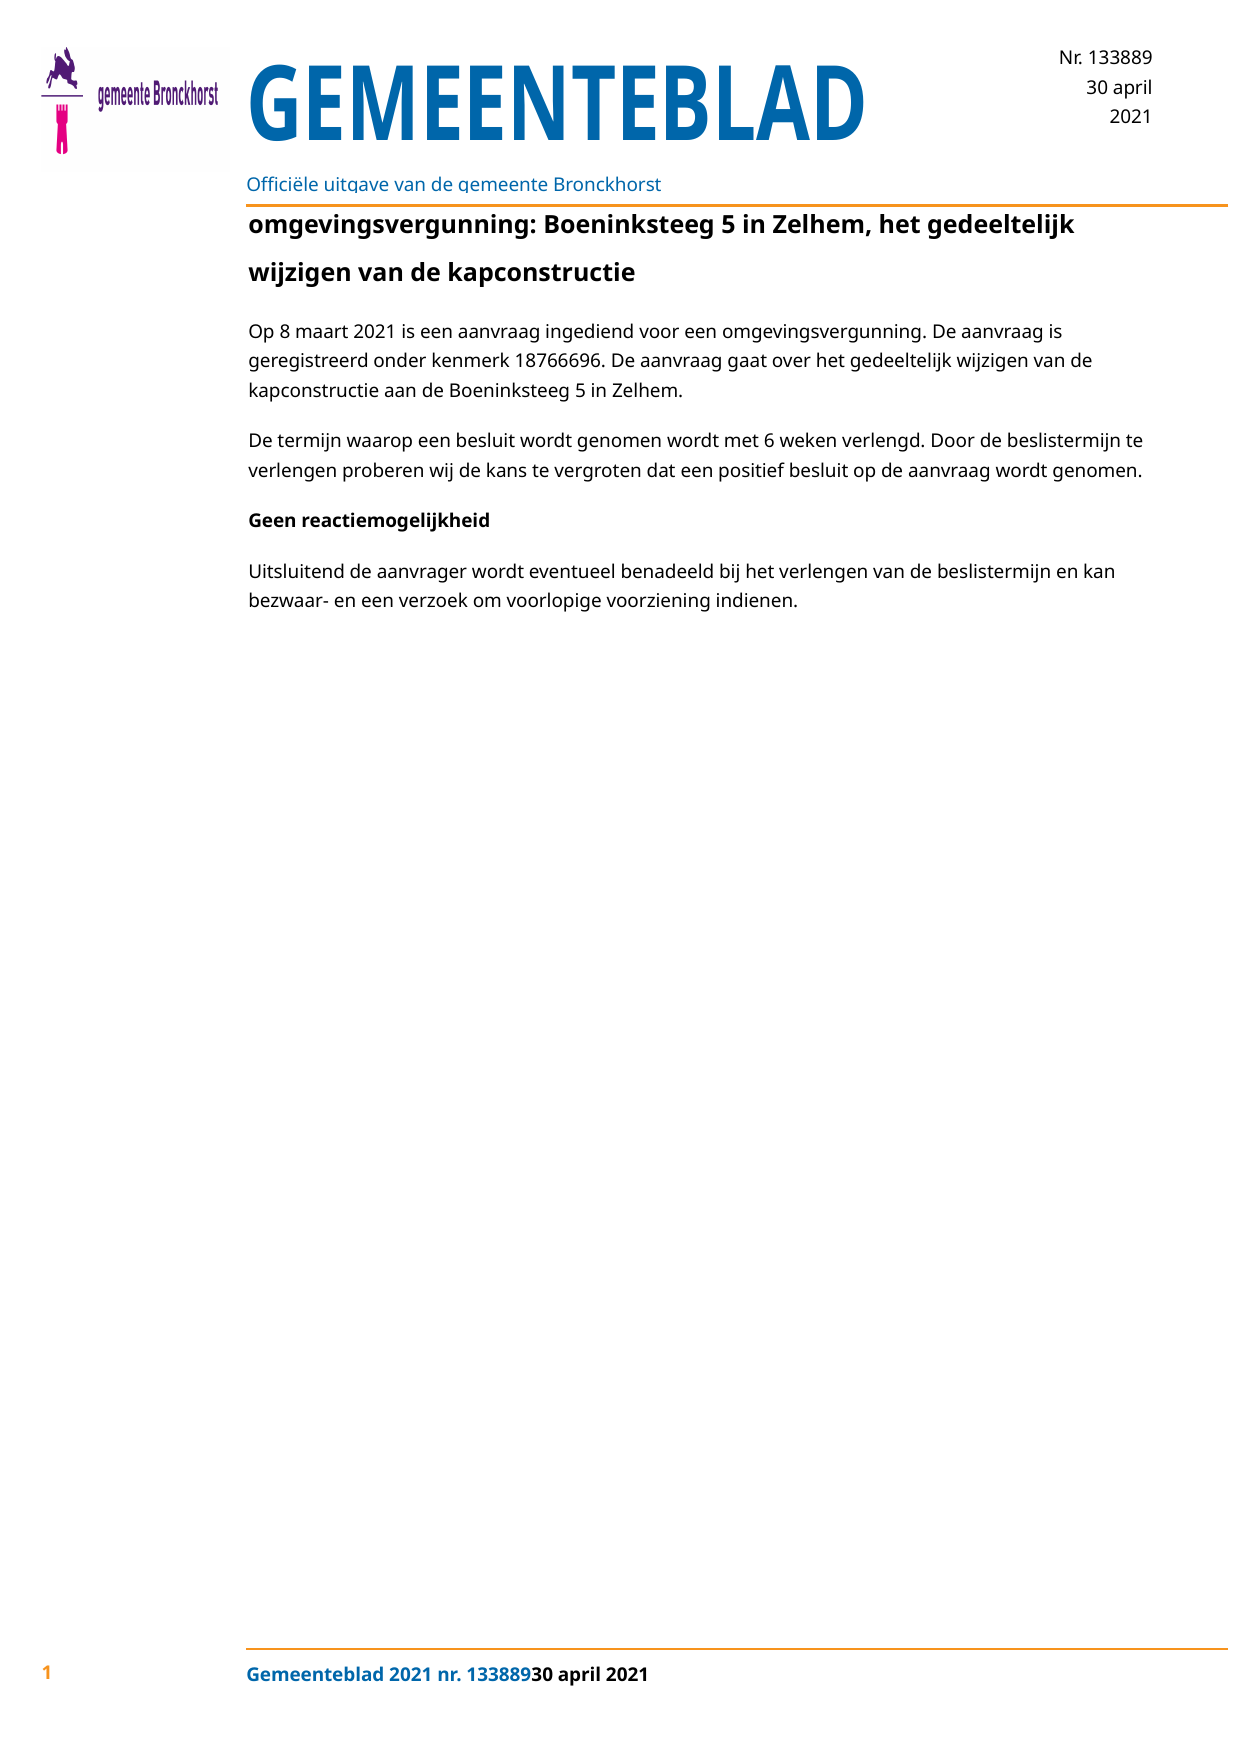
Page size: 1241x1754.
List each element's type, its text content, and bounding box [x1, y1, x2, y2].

text omgevingsvergunning: Boeninksteeg 5 in Zelhem, het gedeeltelijk wijzigen van de kapconstructie [248, 207, 1152, 288]
text Op 8 maart 2021 is een aanvraag ingediend voor een omgevingsvergunning. De aanvraag is geregistreerd onder kenmerk 18766696. De aanvraag gaat over het gedeeltelijk wijzigen van de kapconstructie aan de Boeninksteeg 5 in Zelhem. [248, 318, 1152, 403]
picture [41, 47, 231, 172]
text Geen reactiemogelijkheid [248, 507, 1152, 533]
text De termijn waarop een besluit wordt genomen wordt met 6 weken verlengd. Door de beslistermijn te verlengen proberen wij de kans te vergroten dat een positief besluit op de aanvraag wordt genomen. [248, 427, 1152, 483]
text Uitsluitend de aanvrager wordt eventueel benadeeld bij het verlengen van de beslistermijn en kan bezwaar- en een verzoek om voorlopige voorziening indienen. [248, 558, 1152, 613]
